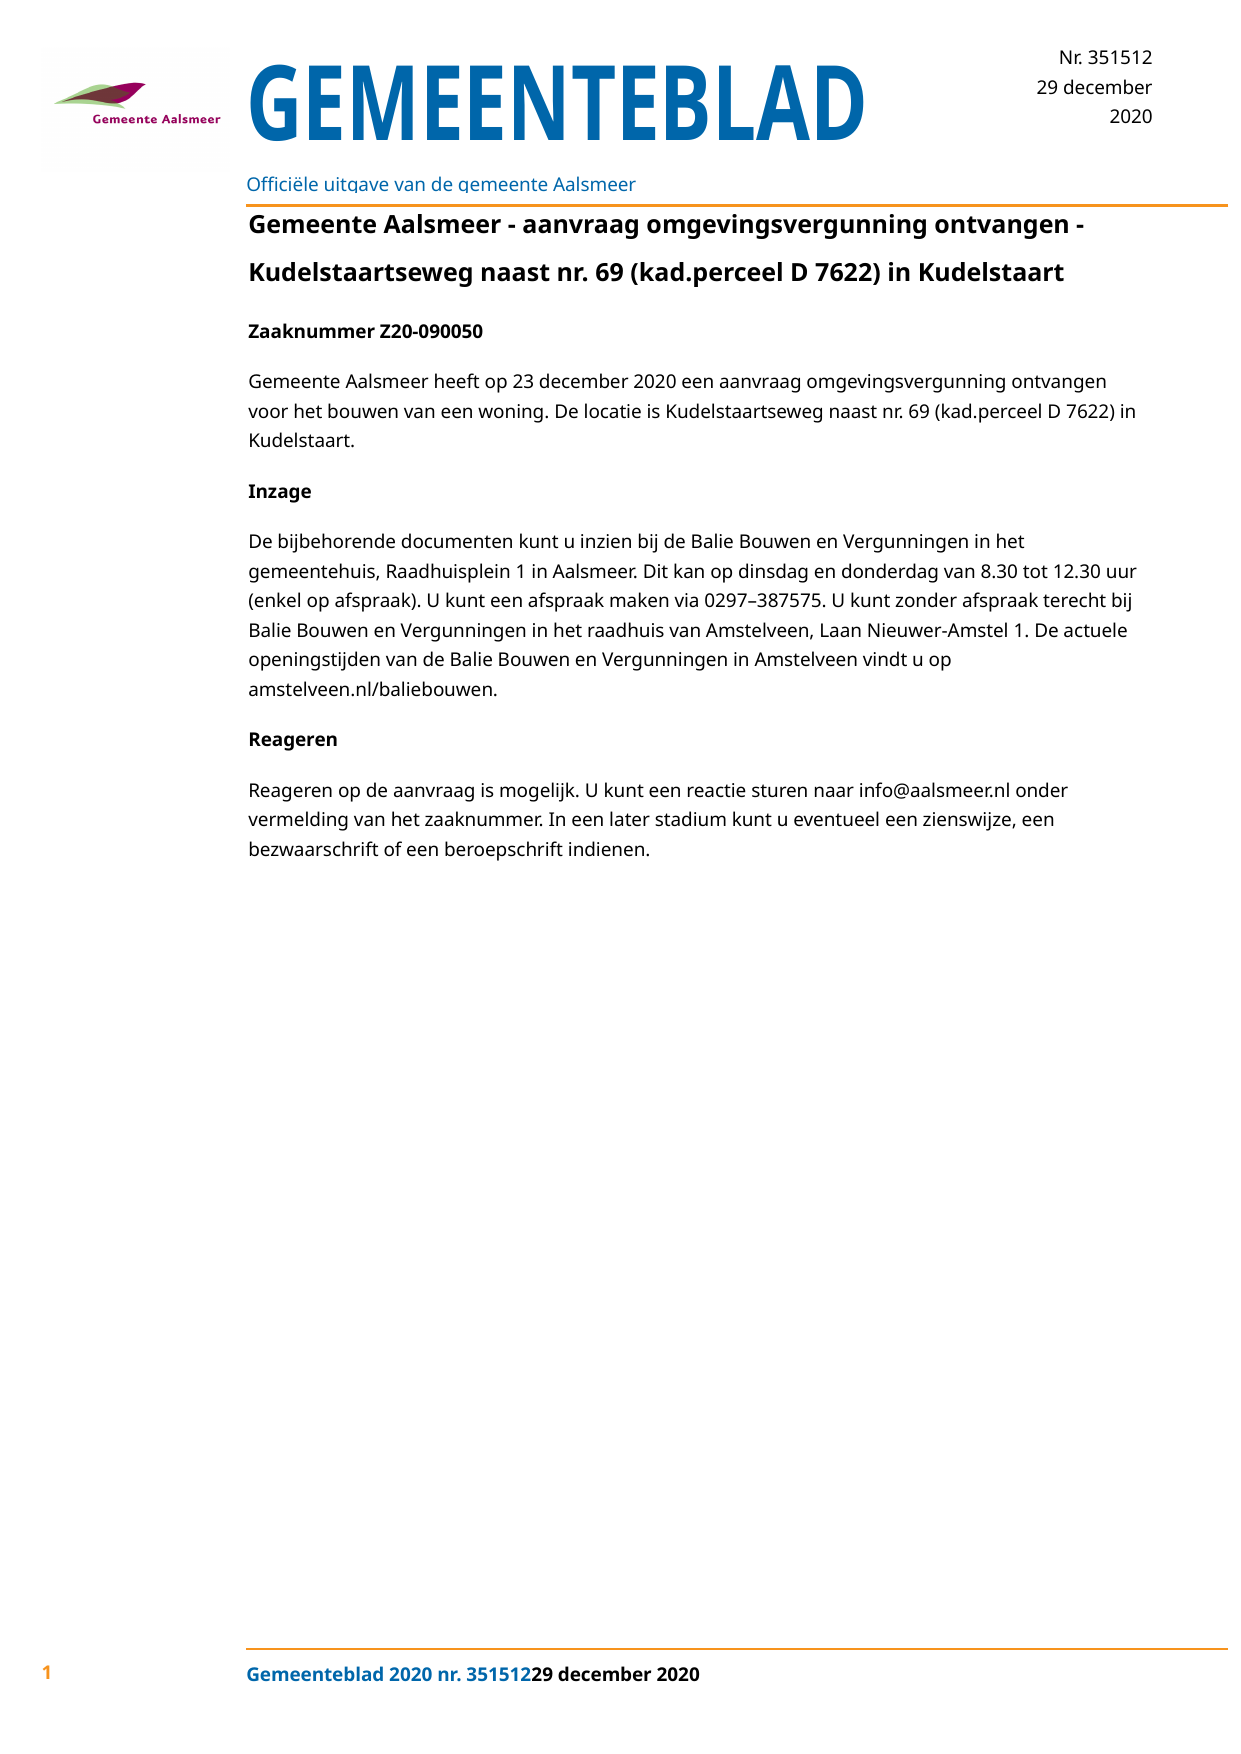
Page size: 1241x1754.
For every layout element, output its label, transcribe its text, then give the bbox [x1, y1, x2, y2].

text Inzage [248, 478, 1152, 504]
picture [41, 47, 231, 172]
text Gemeente Aalsmeer - aanvraag omgevingsvergunning ontvangen - Kudelstaartseweg naast nr. 69 (kad.perceel D 7622) in Kudelstaart [248, 207, 1152, 288]
text Reageren op de aanvraag is mogelijk. U kunt een reactie sturen naar info@aalsmeer.nl onder vermelding van het zaaknummer. In een later stadium kunt u eventueel een zienswijze, een bezwaarschrift of een beroepschrift indienen. [248, 777, 1152, 862]
text Gemeente Aalsmeer heeft op 23 december 2020 een aanvraag omgevingsvergunning ontvangen voor het bouwen van een woning. De locatie is Kudelstaartseweg naast nr. 69 (kad.perceel D 7622) in Kudelstaart. [248, 368, 1152, 453]
text Reageren [248, 727, 1152, 752]
text Zaaknummer Z20-090050 [248, 318, 1152, 344]
text De bijbehorende documenten kunt u inzien bij de Balie Bouwen en Vergunningen in het gemeentehuis, Raadhuisplein 1 in Aalsmeer. Dit kan op dinsdag en donderdag van 8.30 tot 12.30 uur (enkel op afspraak). U kunt een afspraak maken via 0297–387575. U kunt zonder afspraak terecht bij Balie Bouwen en Vergunningen in het raadhuis van Amstelveen, Laan Nieuwer-Amstel 1. De actuele openingstijden van de Balie Bouwen en Vergunningen in Amstelveen vindt u op amstelveen.nl/baliebouwen. [248, 528, 1152, 702]
